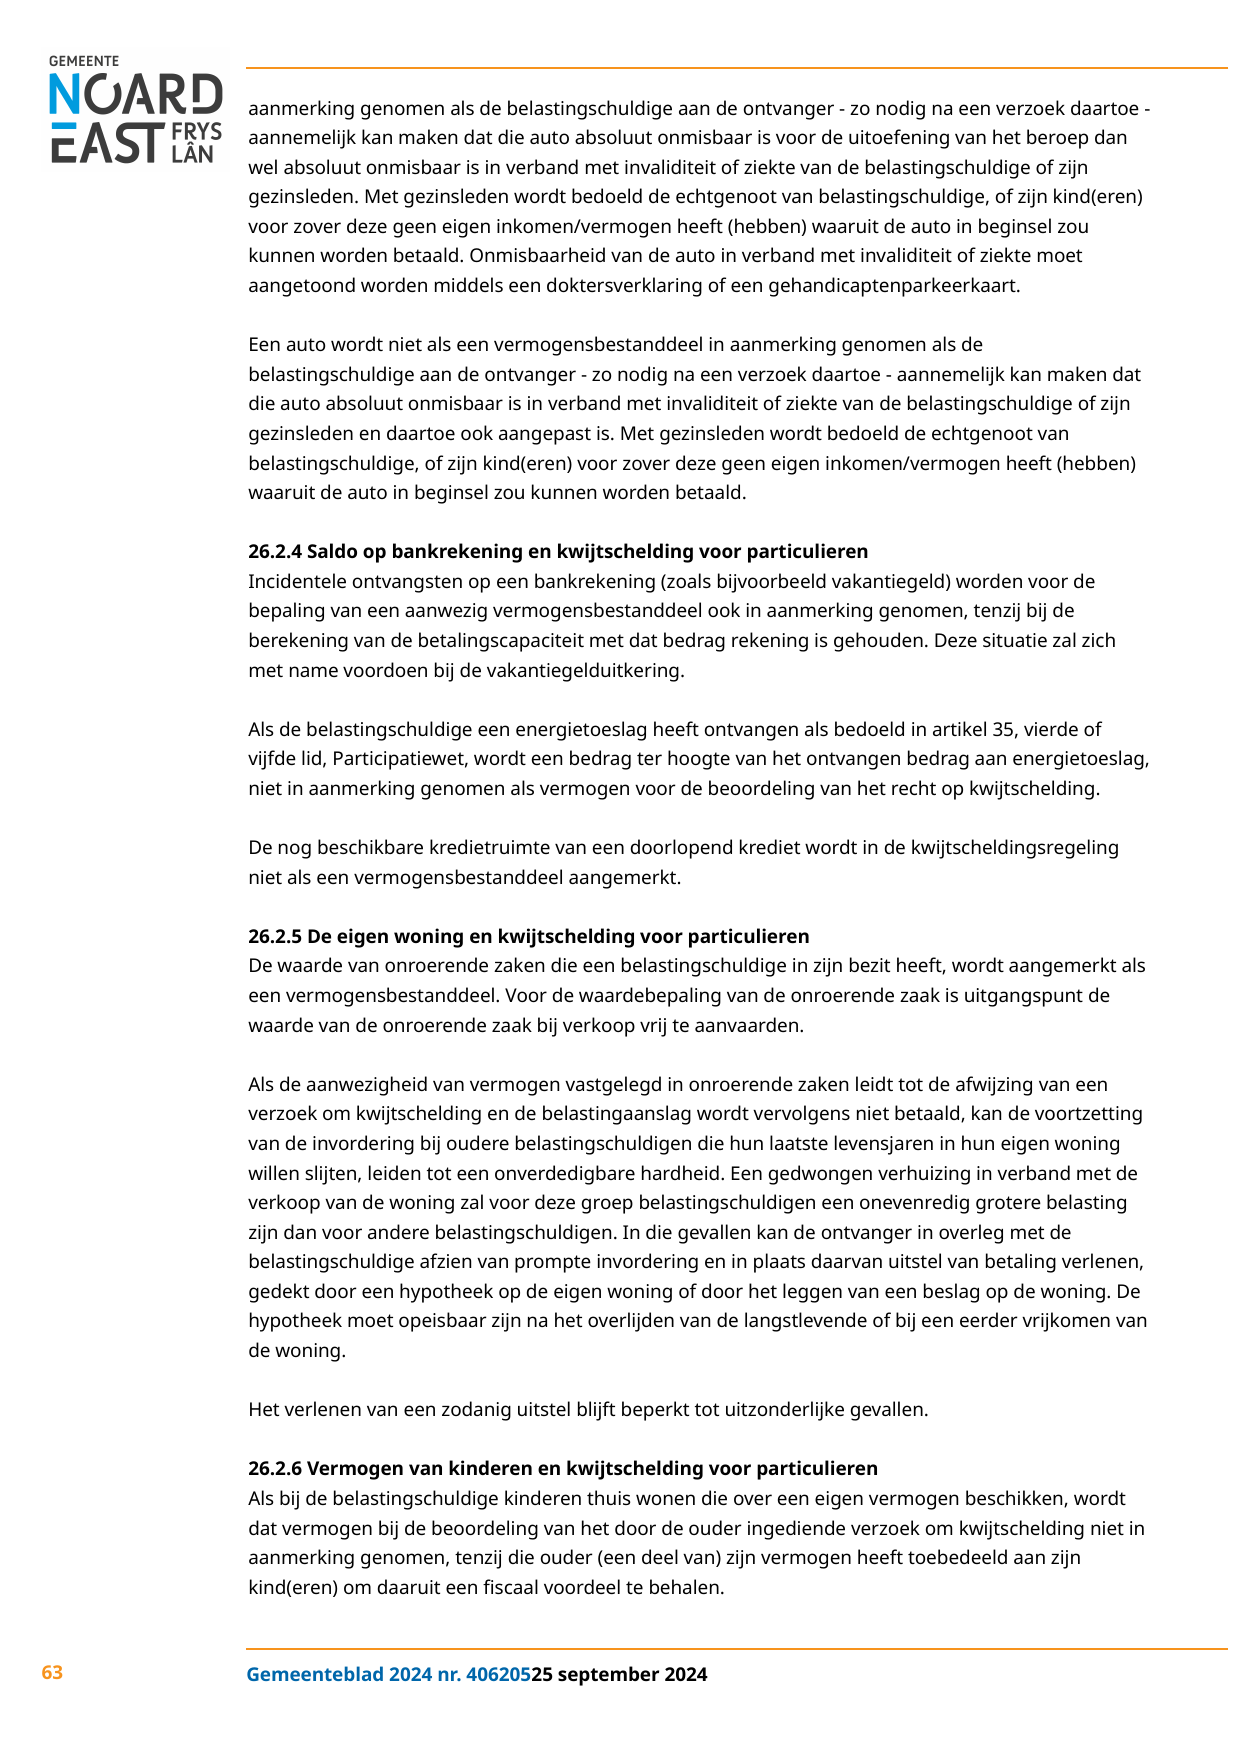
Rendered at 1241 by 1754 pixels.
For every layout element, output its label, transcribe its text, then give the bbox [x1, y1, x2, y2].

text 26.2.4 Saldo op bankrekening en kwijtschelding voor particulieren [248, 538, 1152, 564]
text 26.2.5 De eigen woning en kwijtschelding voor particulieren [248, 923, 1152, 949]
text De nog beschikbare kredietruimte van een doorlopend krediet wordt in de kwijtscheldingsregeling niet als een vermogensbestanddeel aangemerkt. [248, 834, 1152, 890]
text aanmerking genomen als de belastingschuldige aan de ontvanger - zo nodig na een verzoek daartoe - aannemelijk kan maken dat die auto absoluut onmisbaar is voor de uitoefening van het beroep dan wel absoluut onmisbaar is in verband met invaliditeit of ziekte van de belastingschuldige of zijn gezinsleden. Met gezinsleden wordt bedoeld de echtgenoot van belastingschuldige, of zijn kind(eren) voor zover deze geen eigen inkomen/vermogen heeft (hebben) waaruit de auto in beginsel zou kunnen worden betaald. Onmisbaarheid van de auto in verband met invaliditeit of ziekte moet aangetoond worden middels een doktersverklaring of een gehandicaptenparkeerkaart. [248, 95, 1152, 298]
text De waarde van onroerende zaken die een belastingschuldige in zijn bezit heeft, wordt aangemerkt als een vermogensbestanddeel. Voor de waardebepaling van de onroerende zaak is uitgangspunt de waarde van de onroerende zaak bij verkoop vrij te aanvaarden. [248, 953, 1152, 1038]
text Het verlenen van een zodanig uitstel blijft beperkt tot uitzonderlijke gevallen. [248, 1396, 1152, 1422]
text Als de belastingschuldige een energietoeslag heeft ontvangen als bedoeld in artikel 35, vierde of vijfde lid, Participatiewet, wordt een bedrag ter hoogte van het ontvangen bedrag aan energietoeslag, niet in aanmerking genomen als vermogen voor de beoordeling van het recht op kwijtschelding. [248, 716, 1152, 801]
text Incidentele ontvangsten op een bankrekening (zoals bijvoorbeeld vakantiegeld) worden voor de bepaling van een aanwezig vermogensbestanddeel ook in aanmerking genomen, tenzij bij de berekening van de betalingscapaciteit met dat bedrag rekening is gehouden. Deze situatie zal zich met name voordoen bij de vakantiegelduitkering. [248, 568, 1152, 683]
text Als bij de belastingschuldige kinderen thuis wonen die over een eigen vermogen beschikken, wordt dat vermogen bij de beoordeling van het door de ouder ingediende verzoek om kwijtschelding niet in aanmerking genomen, tenzij die ouder (een deel van) zijn vermogen heeft toebedeeld aan zijn kind(eren) om daaruit een fiscaal voordeel te behalen. [248, 1485, 1152, 1600]
picture [41, 47, 231, 172]
text Een auto wordt niet als een vermogensbestanddeel in aanmerking genomen als de belastingschuldige aan de ontvanger - zo nodig na een verzoek daartoe - aannemelijk kan maken dat die auto absoluut onmisbaar is in verband met invaliditeit of ziekte van de belastingschuldige of zijn gezinsleden en daartoe ook aangepast is. Met gezinsleden wordt bedoeld de echtgenoot van belastingschuldige, of zijn kind(eren) voor zover deze geen eigen inkomen/vermogen heeft (hebben) waaruit de auto in beginsel zou kunnen worden betaald. [248, 331, 1152, 505]
text Als de aanwezigheid van vermogen vastgelegd in onroerende zaken leidt tot de afwijzing van een verzoek om kwijtschelding en de belastingaanslag wordt vervolgens niet betaald, kan de voortzetting van de invordering bij oudere belastingschuldigen die hun laatste levensjaren in hun eigen woning willen slijten, leiden tot een onverdedigbare hardheid. Een gedwongen verhuizing in verband met de verkoop van de woning zal voor deze groep belastingschuldigen een onevenredig grotere belasting zijn dan voor andere belastingschuldigen. In die gevallen kan de ontvanger in overleg met de belastingschuldige afzien van prompte invordering en in plaats daarvan uitstel van betaling verlenen, gedekt door een hypotheek op de eigen woning of door het leggen van een beslag op de woning. De hypotheek moet opeisbaar zijn na het overlijden van de langstlevende of bij een eerder vrijkomen van de woning. [248, 1071, 1152, 1363]
text 26.2.6 Vermogen van kinderen en kwijtschelding voor particulieren [248, 1456, 1152, 1481]
